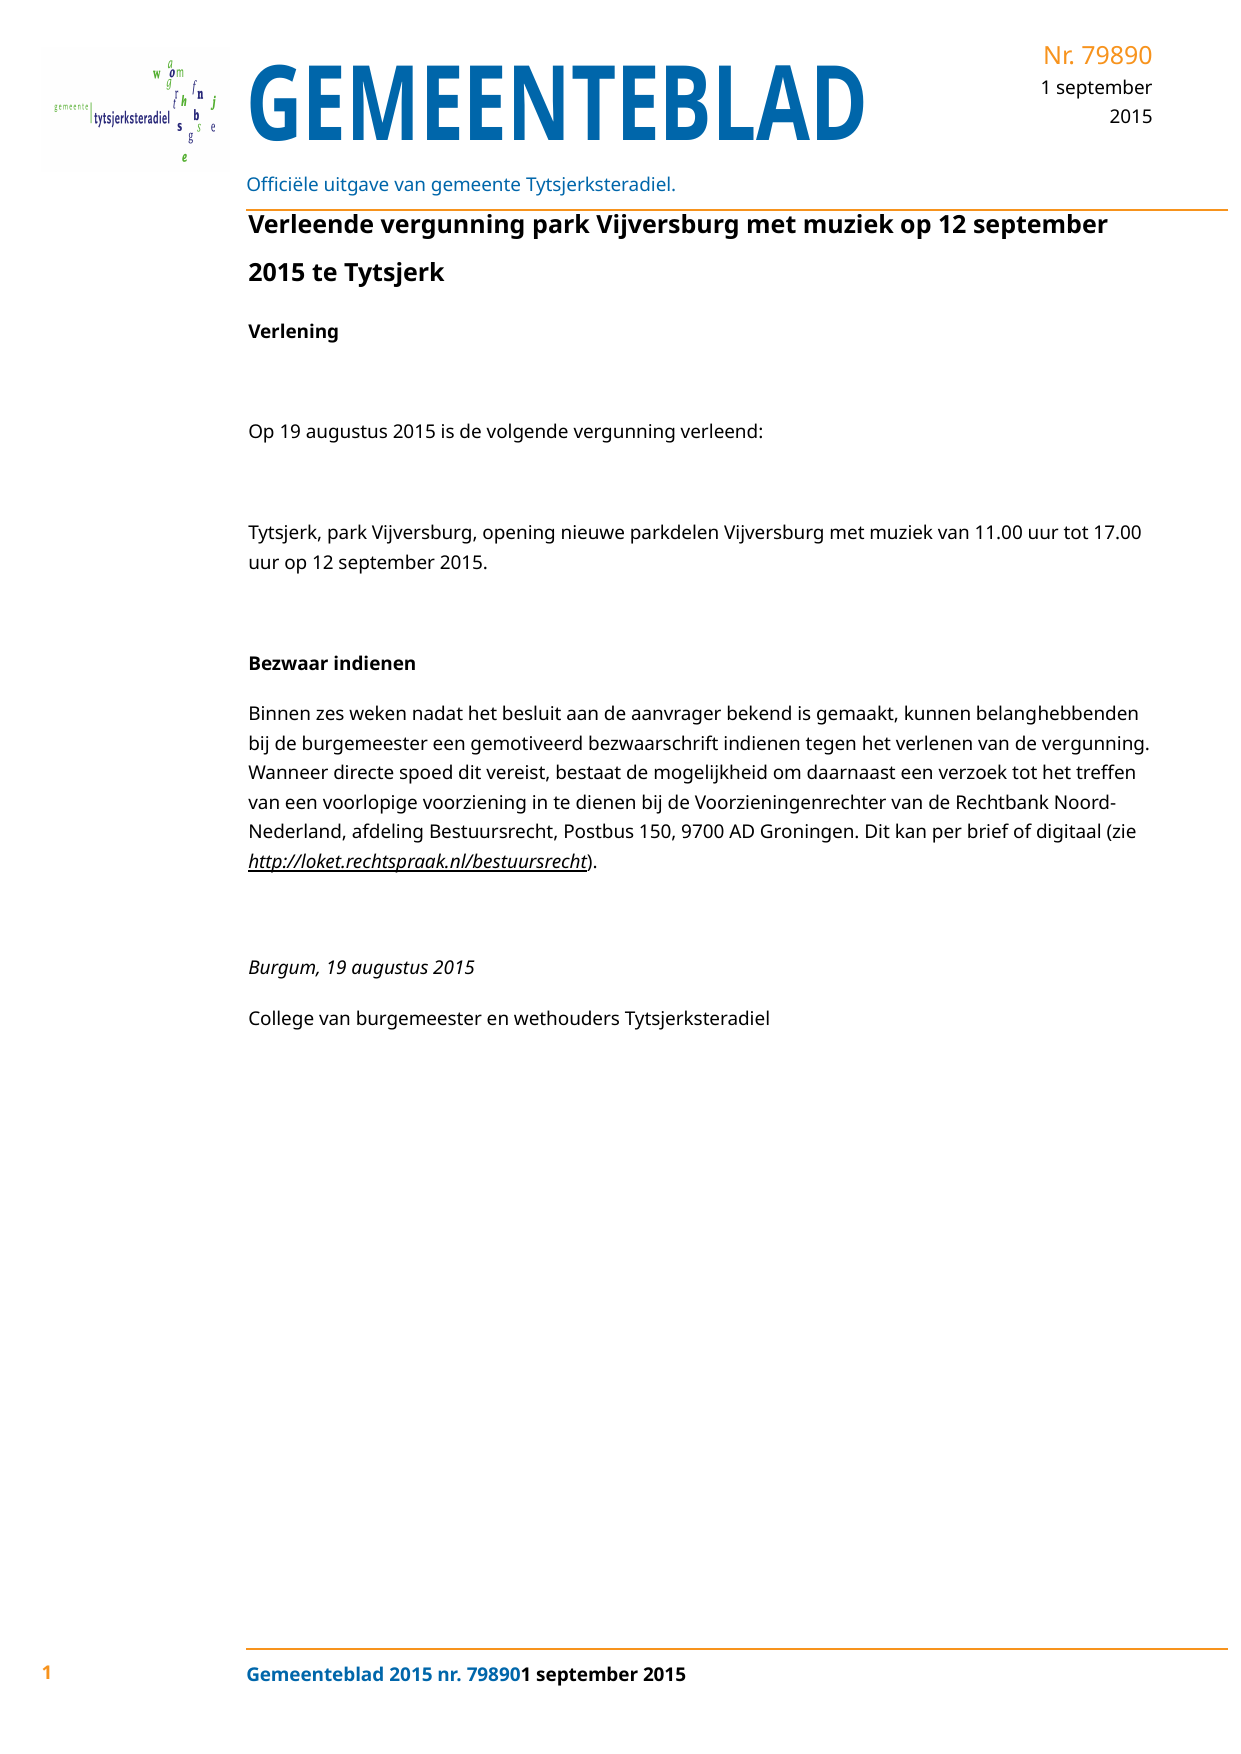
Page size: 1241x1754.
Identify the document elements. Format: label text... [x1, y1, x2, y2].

picture [41, 47, 231, 172]
text Verlening [248, 318, 1152, 344]
text Op 19 augustus 2015 is de volgende vergunning ver­leend: [248, 419, 1152, 444]
text Binnen zes weken nadat het besluit aan de aanvrager bekend is gemaakt, kunnen belang­hebbenden bij de burgemeester een gemotiveerd bezwaarschrift indienen tegen het verlenen van de ver­gunning. Wanneer directe spoed dit vereist, bestaat de mogelijkheid om daarnaast een verzoek tot het treffen van een voorlopige voorziening in te dienen bij de Voorzieningenrechter van de Rechtbank Noord-Nederland, afdeling Bestuursrecht, Postbus 150, 9700 AD Groningen. Dit kan per brief of digitaal (zie http://loket.rechtspraak.nl/bestuursrecht). [248, 700, 1152, 874]
text College van burgemeester en wethouders Tytsjerksteradiel [248, 1006, 1152, 1031]
text Bezwaar indienen [248, 650, 1152, 676]
text Burgum, 19 augustus 2015 [248, 954, 1152, 980]
text Verleende vergunning park Vijversburg met muziek op 12 september 2015 te Tytsjerk [248, 211, 1152, 288]
text Tytsjerk, park Vijversburg, opening nieuwe parkdelen Vijversburg met muziek van 11.00 uur tot 17.00 uur op 12 september 2015. [248, 519, 1152, 575]
